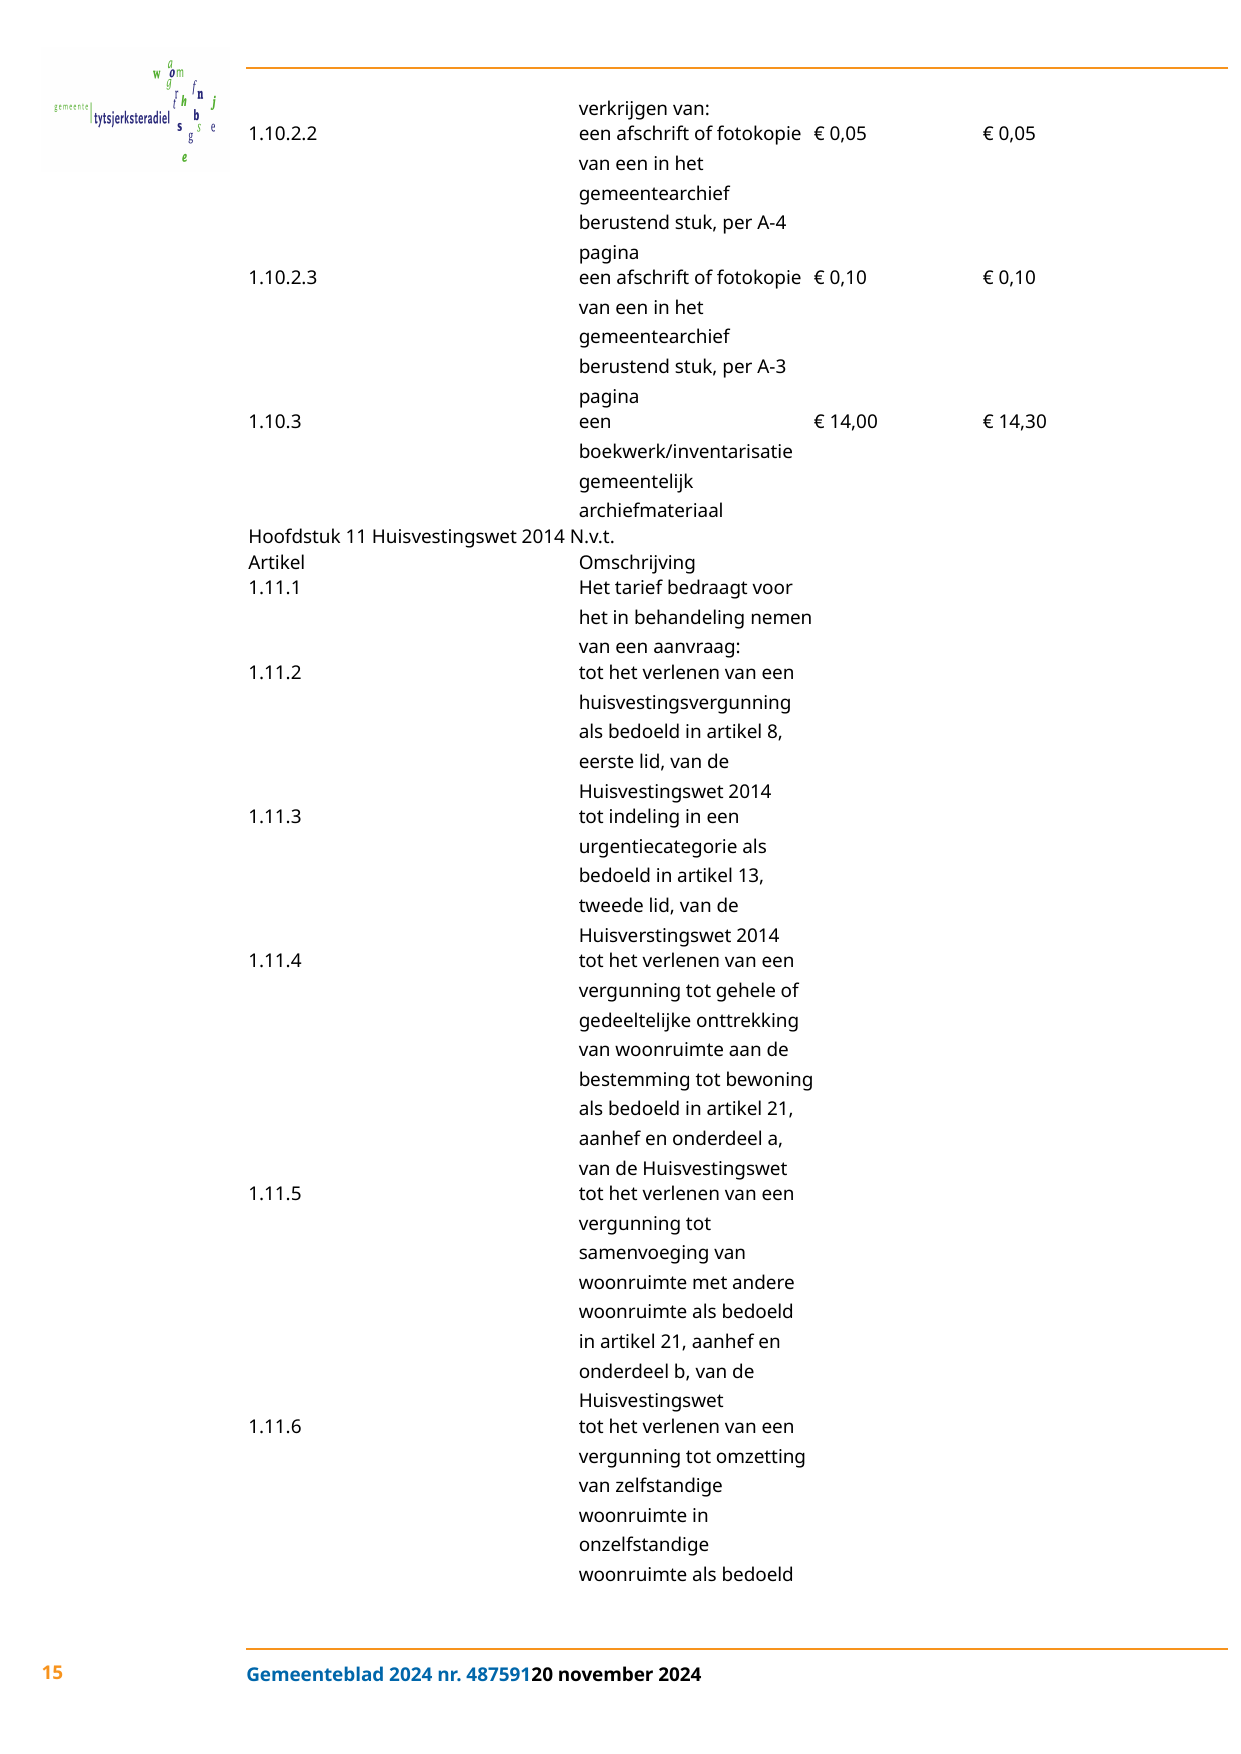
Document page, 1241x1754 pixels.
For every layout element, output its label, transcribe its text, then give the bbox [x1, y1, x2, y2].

table_cell [983, 1413, 1152, 1587]
table_cell [983, 523, 1152, 549]
table_cell tot het verlenen van een huisvestingsvergunning als bedoeld in artikel 8, eerste lid, van de Huisvestingswet 2014 [579, 660, 814, 803]
table_cell 1.10.2.3 [248, 265, 578, 409]
table_cell € 0,10 [814, 265, 983, 409]
table_cell [983, 660, 1152, 803]
table_cell 1.11.2 [248, 660, 578, 803]
table_cell Hoofdstuk 11 Huisvestingswet 2014 N.v.t. [248, 523, 814, 549]
table_cell [814, 95, 983, 121]
table_cell 1.11.4 [248, 948, 578, 1180]
table_cell 1.11.3 [248, 804, 578, 948]
table_cell 1.11.6 [248, 1413, 578, 1587]
table_cell [814, 1180, 983, 1413]
table_cell verkrijgen van: [579, 95, 814, 121]
table_cell [983, 575, 1152, 659]
table_cell tot het verlenen van een vergunning tot omzetting van zelfstandige woonruimte in onzelfstandige woonruimte als bedoeld [579, 1413, 814, 1587]
table_cell € 0,05 [814, 121, 983, 264]
table_cell [248, 95, 578, 121]
table_cell [983, 95, 1152, 121]
table_cell een afschrift of fotokopie van een in het gemeentearchief berustend stuk, per A-4 pagina [579, 121, 814, 264]
table_cell 1.10.3 [248, 409, 578, 523]
table_cell 1.11.5 [248, 1180, 578, 1413]
picture [41, 47, 231, 172]
table_cell [983, 1180, 1152, 1413]
table_cell € 0,10 [983, 265, 1152, 409]
table_cell tot indeling in een urgentiecategorie als bedoeld in artikel 13, tweede lid, van de Huisverstingswet 2014 [579, 804, 814, 948]
table_cell tot het verlenen van een vergunning tot gehele of gedeeltelijke onttrekking van woonruimte aan de bestemming tot bewoning als bedoeld in artikel 21, aanhef en onderdeel a, van de Huisvestingswet [579, 948, 814, 1180]
table_cell [814, 523, 983, 549]
table_cell [814, 948, 983, 1180]
table_cell Omschrijving [579, 549, 814, 574]
table_cell 1.11.1 [248, 575, 578, 659]
table_cell 1.10.2.2 [248, 121, 578, 264]
table_cell tot het verlenen van een vergunning tot samenvoeging van woonruimte met andere woonruimte als bedoeld in artikel 21, aanhef en onderdeel b, van de Huisvestingswet [579, 1180, 814, 1413]
table_cell [983, 549, 1152, 574]
table_cell [814, 1413, 983, 1587]
table_cell [983, 948, 1152, 1180]
table_cell een afschrift of fotokopie van een in het gemeentearchief berustend stuk, per A-3 pagina [579, 265, 814, 409]
table_cell Het tarief bedraagt voor het in behandeling nemen van een aanvraag: [579, 575, 814, 659]
table_cell € 0,05 [983, 121, 1152, 264]
table_cell een boekwerk/inventarisatie gemeentelijk archiefmateriaal [579, 409, 814, 523]
table_cell [814, 804, 983, 948]
table_cell € 14,00 [814, 409, 983, 523]
table_cell [814, 575, 983, 659]
table_cell Artikel [248, 549, 578, 574]
table_cell € 14,30 [983, 409, 1152, 523]
table_cell [983, 804, 1152, 948]
table_cell [814, 660, 983, 803]
table_cell [814, 549, 983, 574]
